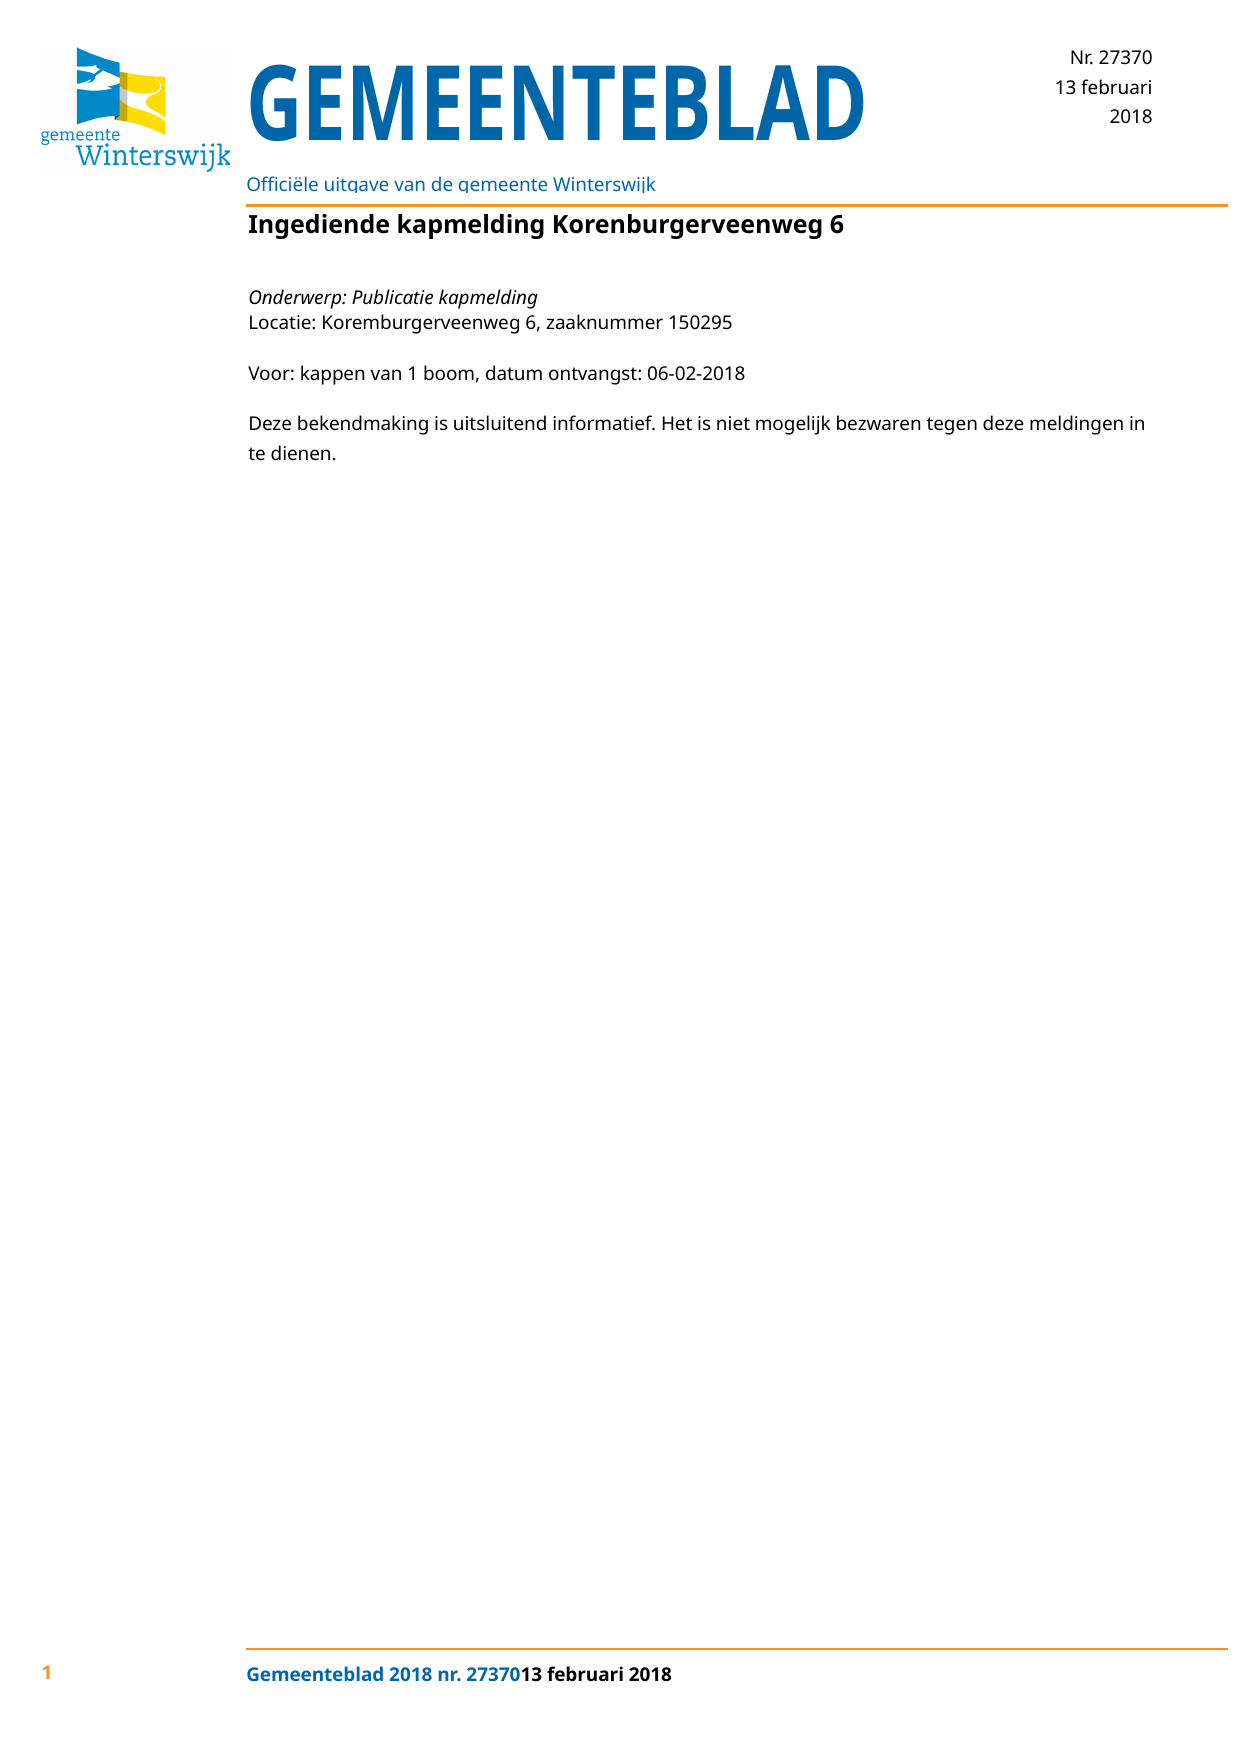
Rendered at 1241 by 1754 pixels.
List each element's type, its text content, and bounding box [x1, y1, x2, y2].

text Deze bekendmaking is uitsluitend informatief. Het is niet mogelijk bezwaren tegen deze meldingen in te dienen. [248, 410, 1152, 466]
picture [41, 47, 231, 172]
text Locatie: Koremburgerveenweg 6, zaaknummer 150295 [248, 309, 1152, 335]
picture [225, 153, 231, 162]
text Onderwerp: Publicatie kapmelding [248, 284, 1152, 309]
text Ingediende kapmelding Korenburgerveenweg 6 [248, 207, 1152, 241]
text Voor: kappen van 1 boom, datum ontvangst: 06-02-2018 [248, 360, 1152, 386]
